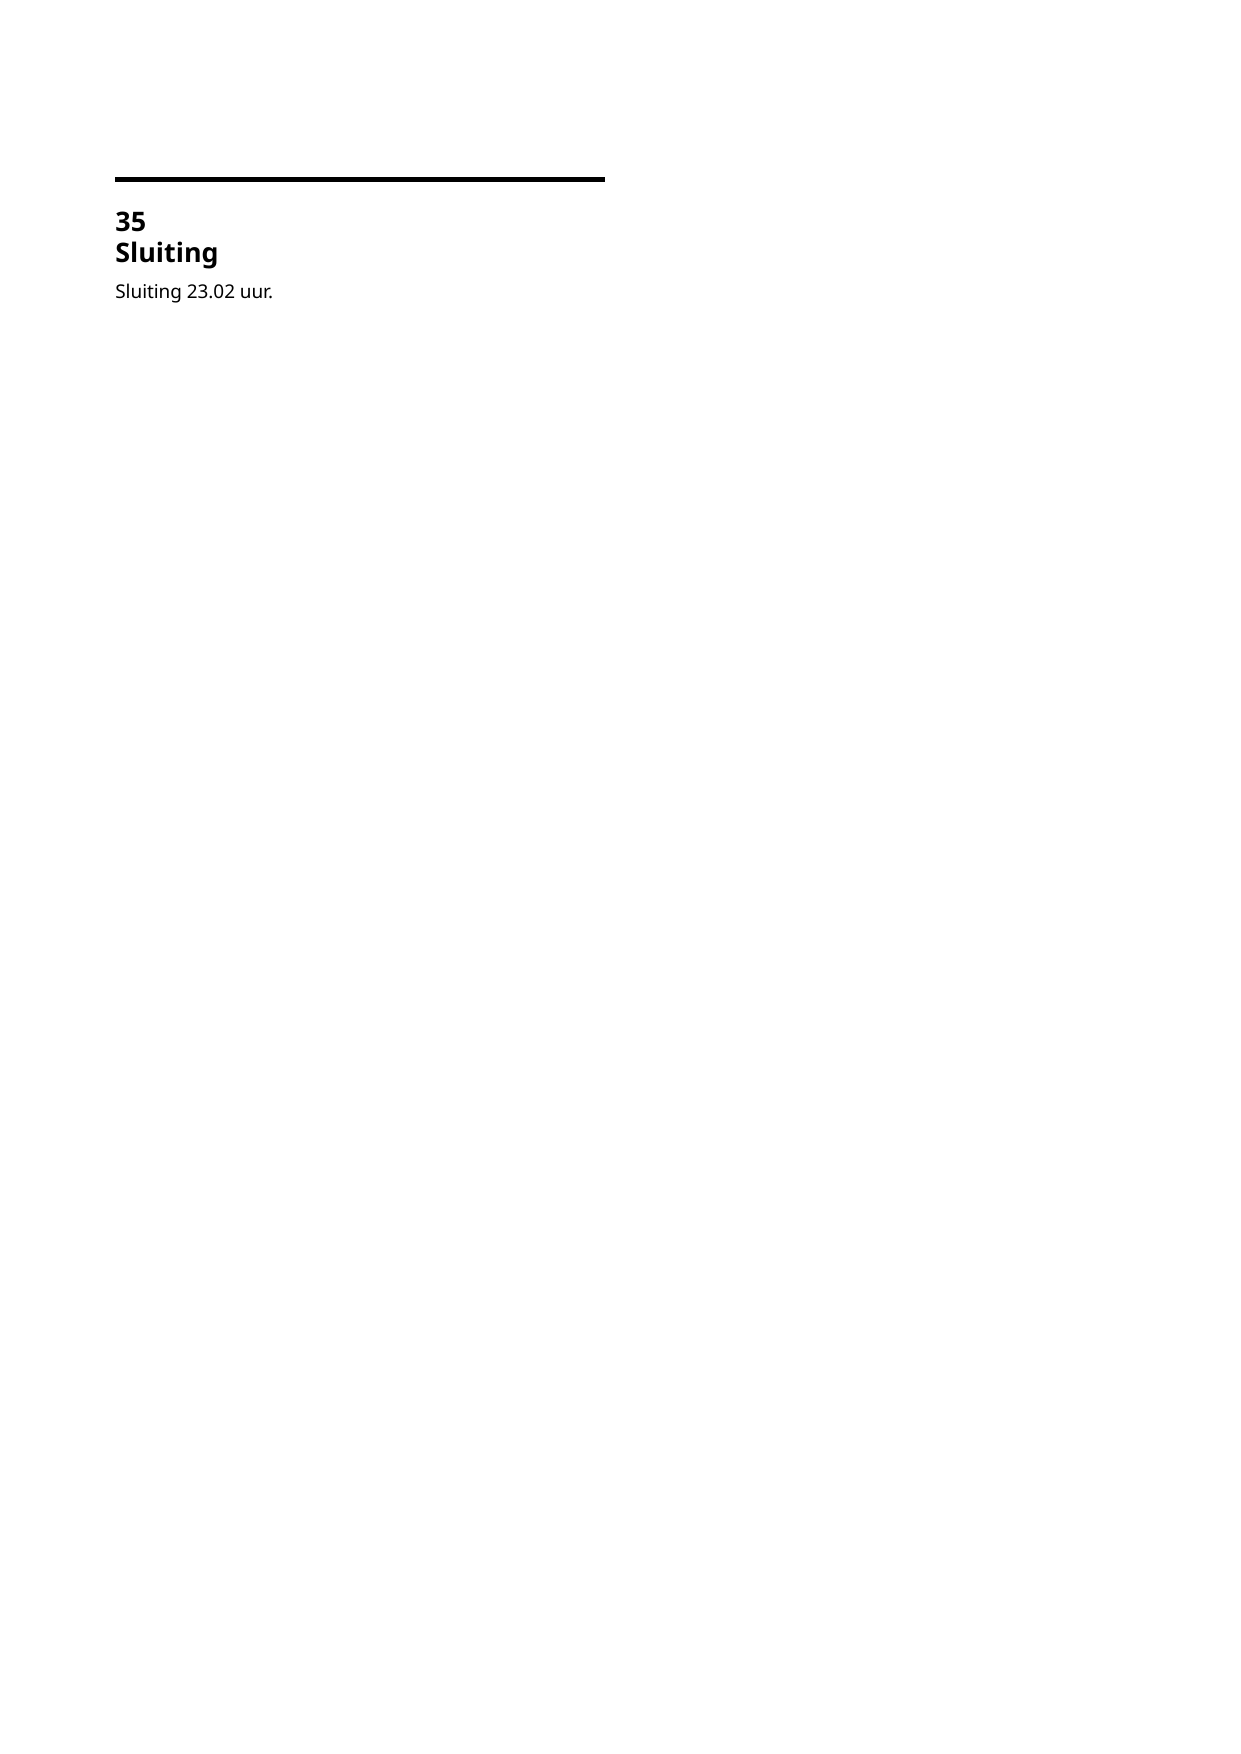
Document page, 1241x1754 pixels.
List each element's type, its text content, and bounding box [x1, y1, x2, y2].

text Sluiting 23.02 uur. [115, 283, 605, 302]
text Sluiting [115, 239, 605, 283]
text 35 [115, 203, 605, 239]
